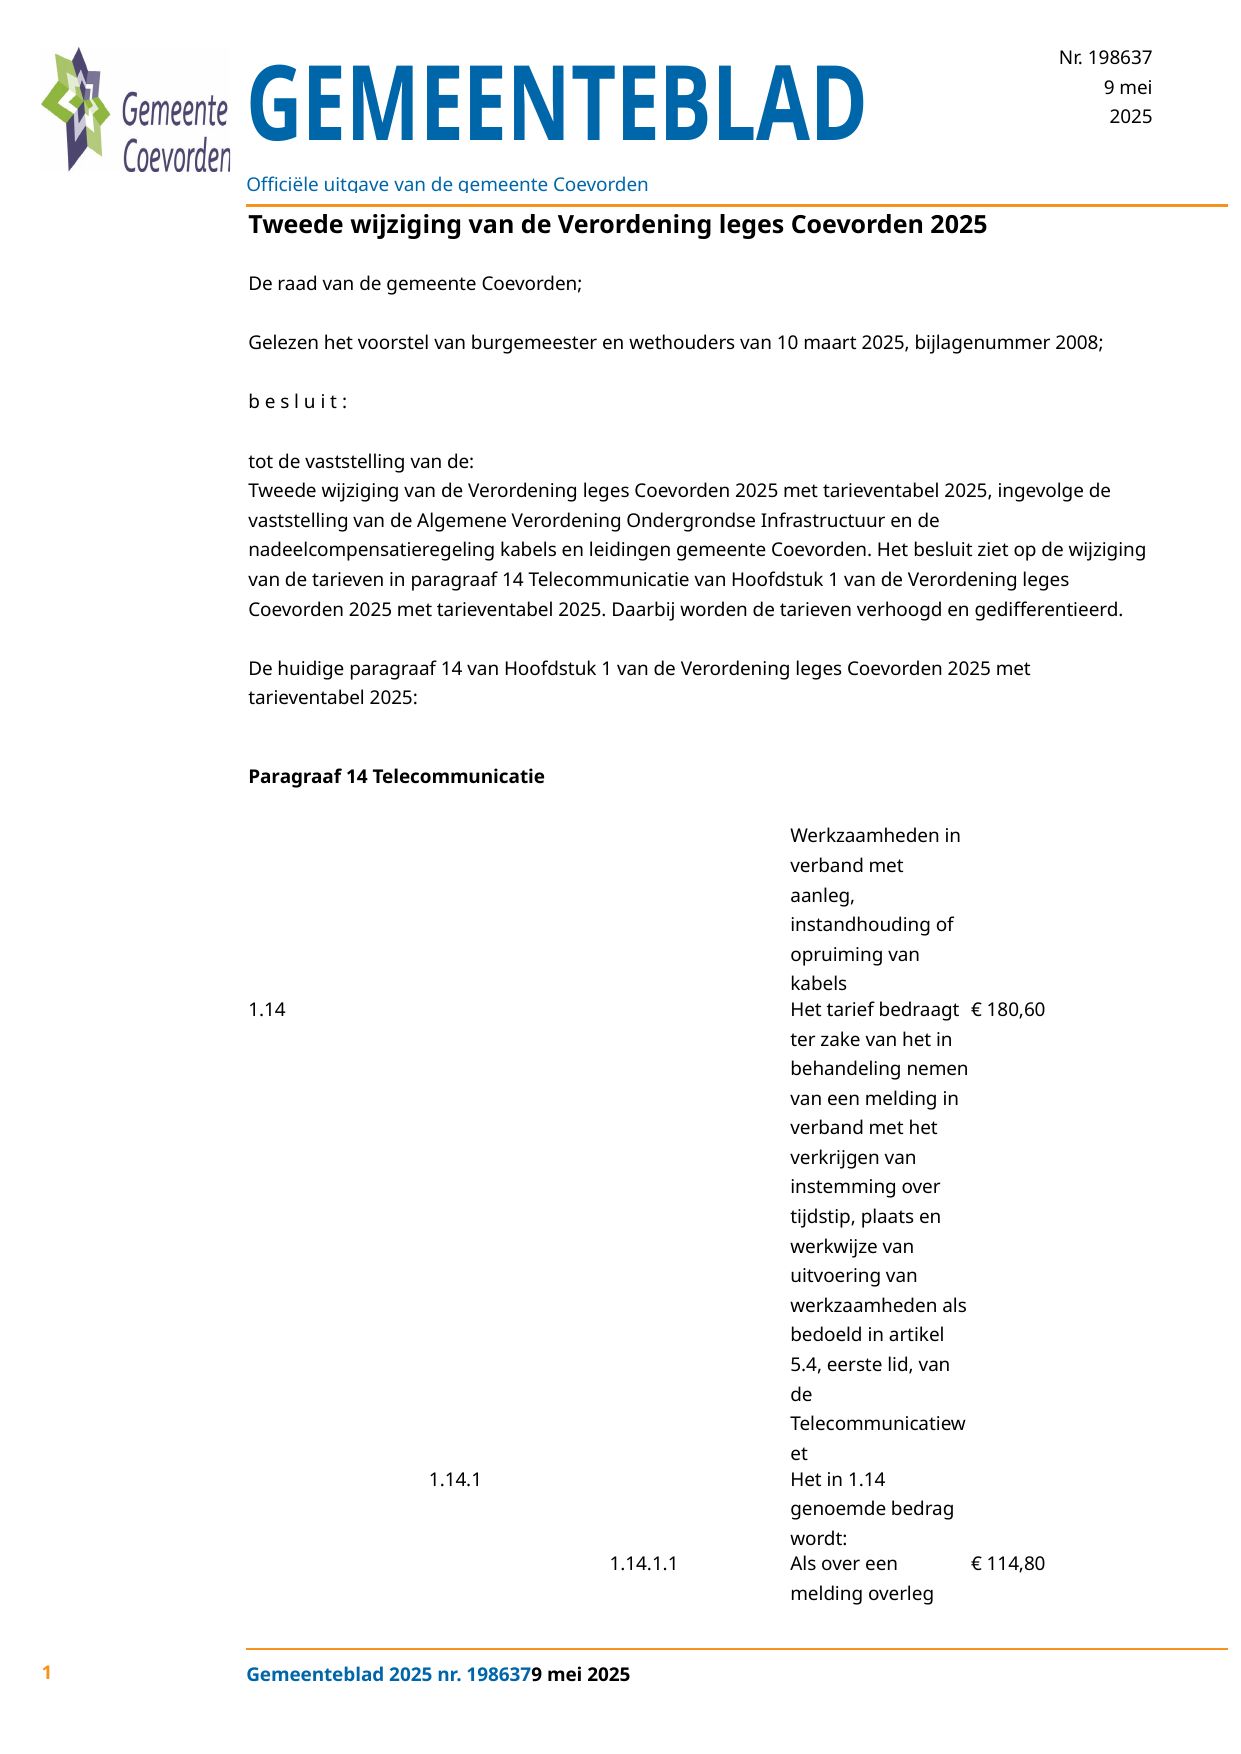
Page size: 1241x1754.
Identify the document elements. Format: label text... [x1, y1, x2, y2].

table_cell 1.14 [248, 996, 429, 1466]
table_cell 1.14.1 [429, 1466, 609, 1551]
table_cell [971, 1466, 1152, 1551]
text De huidige paragraaf 14 van Hoofdstuk 1 van de Verordening leges Coevorden 2025 met tarieventabel 2025: [248, 655, 1152, 710]
table_cell € 114,80 [971, 1551, 1152, 1606]
table_cell 1.14.1.1 [609, 1551, 790, 1606]
text Tweede wijziging van de Verordening leges Coevorden 2025 [248, 207, 1152, 241]
text Paragraaf 14 Telecommunicatie [248, 763, 1152, 789]
table_header Werkzaamheden in verband met aanleg, instandhouding of opruiming van kabels [790, 823, 971, 996]
table_cell [429, 996, 609, 1466]
table_cell Als over een melding overleg [790, 1551, 971, 1606]
text b e s l u i t : [248, 389, 1152, 414]
table_cell [248, 1466, 429, 1551]
table_cell Het in 1.14 genoemde bedrag wordt: [790, 1466, 971, 1551]
text tot de vaststelling van de: [248, 448, 1152, 473]
table_header [248, 823, 429, 996]
table_cell € 180,60 [971, 996, 1152, 1466]
table_cell Het tarief bedraagt ter zake van het in behandeling nemen van een melding in verband met het verkrijgen van instemming over tijdstip, plaats en werkwijze van uitvoering van werkzaamheden als bedoeld in artikel 5.4, eerste lid, van de Telecommunicatiewet [790, 996, 971, 1466]
table_header [429, 823, 609, 996]
table_cell [609, 1466, 790, 1551]
text Tweede wijziging van de Verordening leges Coevorden 2025 met tarieventabel 2025, ingevolge de vaststelling van de Algemene Verordening Ondergrondse Infrastructuur en de nadeelcompensatieregeling kabels en leidingen gemeente Coevorden. Het besluit ziet op de wijziging van de tarieven in paragraaf 14 Telecommunicatie van Hoofdstuk 1 van de Verordening leges Coevorden 2025 met tarieventabel 2025. Daarbij worden de tarieven verhoogd en gedifferentieerd. [248, 477, 1152, 621]
picture [41, 47, 231, 172]
table_cell [248, 1551, 429, 1606]
text De raad van de gemeente Coevorden; [248, 270, 1152, 296]
table_cell [429, 1551, 609, 1606]
table_header [609, 823, 790, 996]
text Gelezen het voorstel van burgemeester en wethouders van 10 maart 2025, bijlagenummer 2008; [248, 329, 1152, 355]
table_cell [609, 996, 790, 1466]
table_header [971, 823, 1152, 996]
